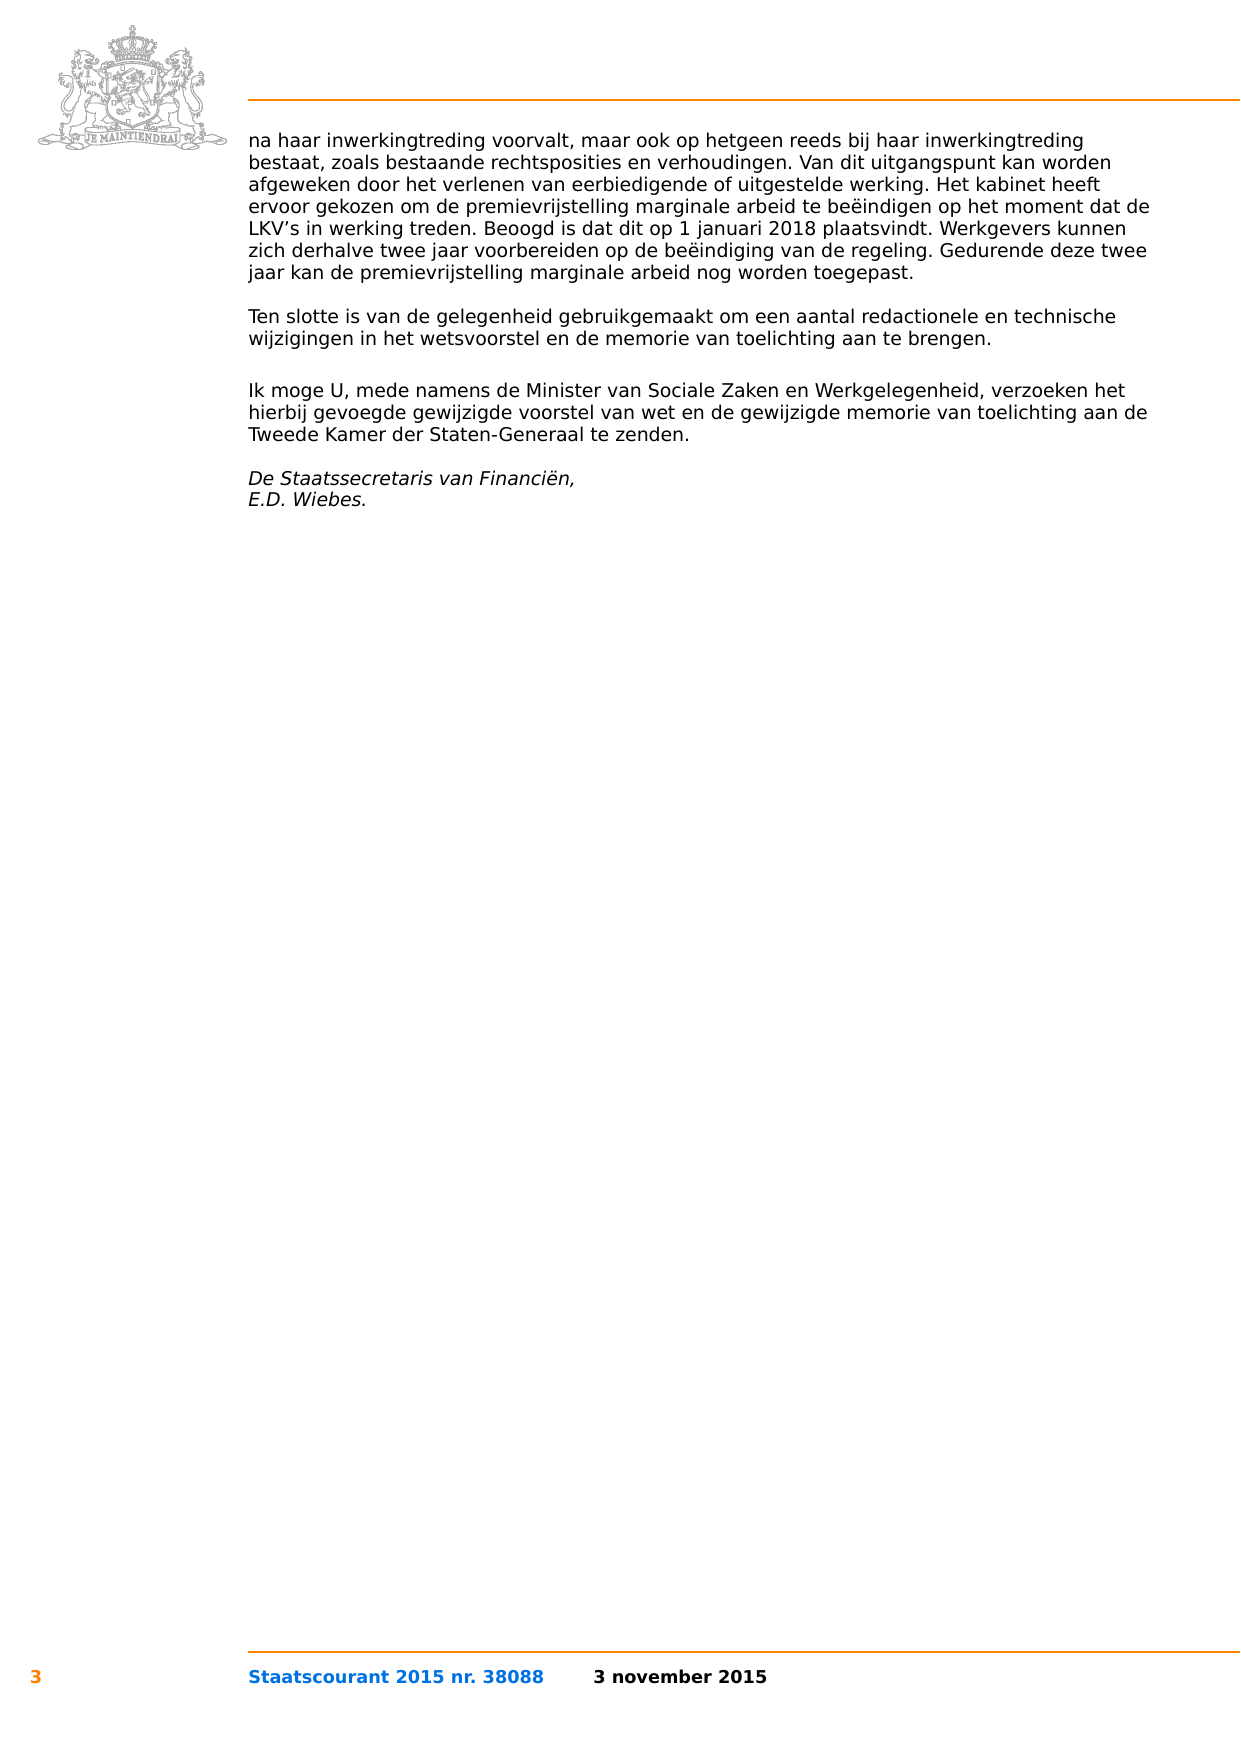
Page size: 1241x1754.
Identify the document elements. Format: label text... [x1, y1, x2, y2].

text na haar inwerkingtreding voorvalt, maar ook op hetgeen reeds bij haar inwerkingtreding bestaat, zoals bestaande rechtsposities en verhoudingen. Van dit uitgangspunt kan worden afgeweken door het verlenen van eerbiedigende of uitgestelde werking. Het kabinet heeft ervoor gekozen om de premievrijstelling marginale arbeid te beëindigen op het moment dat de LKV’s in werking treden. Beoogd is dat dit op 1 januari 2018 plaatsvindt. Werkgevers kunnen zich derhalve twee jaar voorbereiden op de beëindiging van de regeling. Gedurende deze twee jaar kan de premievrijstelling marginale arbeid nog worden toegepast. [248, 130, 1163, 284]
text Ten slotte is van de gelegenheid gebruikgemaakt om een aantal redactionele en technische wijzigingen in het wetsvoorstel en de memorie van toelichting aan te brengen. [248, 306, 1163, 349]
picture [38, 25, 227, 150]
text Ik moge U, mede namens de Minister van Sociale Zaken en Werkgelegenheid, verzoeken het hierbij gevoegde gewijzigde voorstel van wet en de gewijzigde memorie van toelichting aan de Tweede Kamer der Staten-Generaal te zenden. [248, 379, 1163, 446]
text De Staatssecretaris van Financiën, E.D. Wiebes. [248, 467, 1163, 511]
